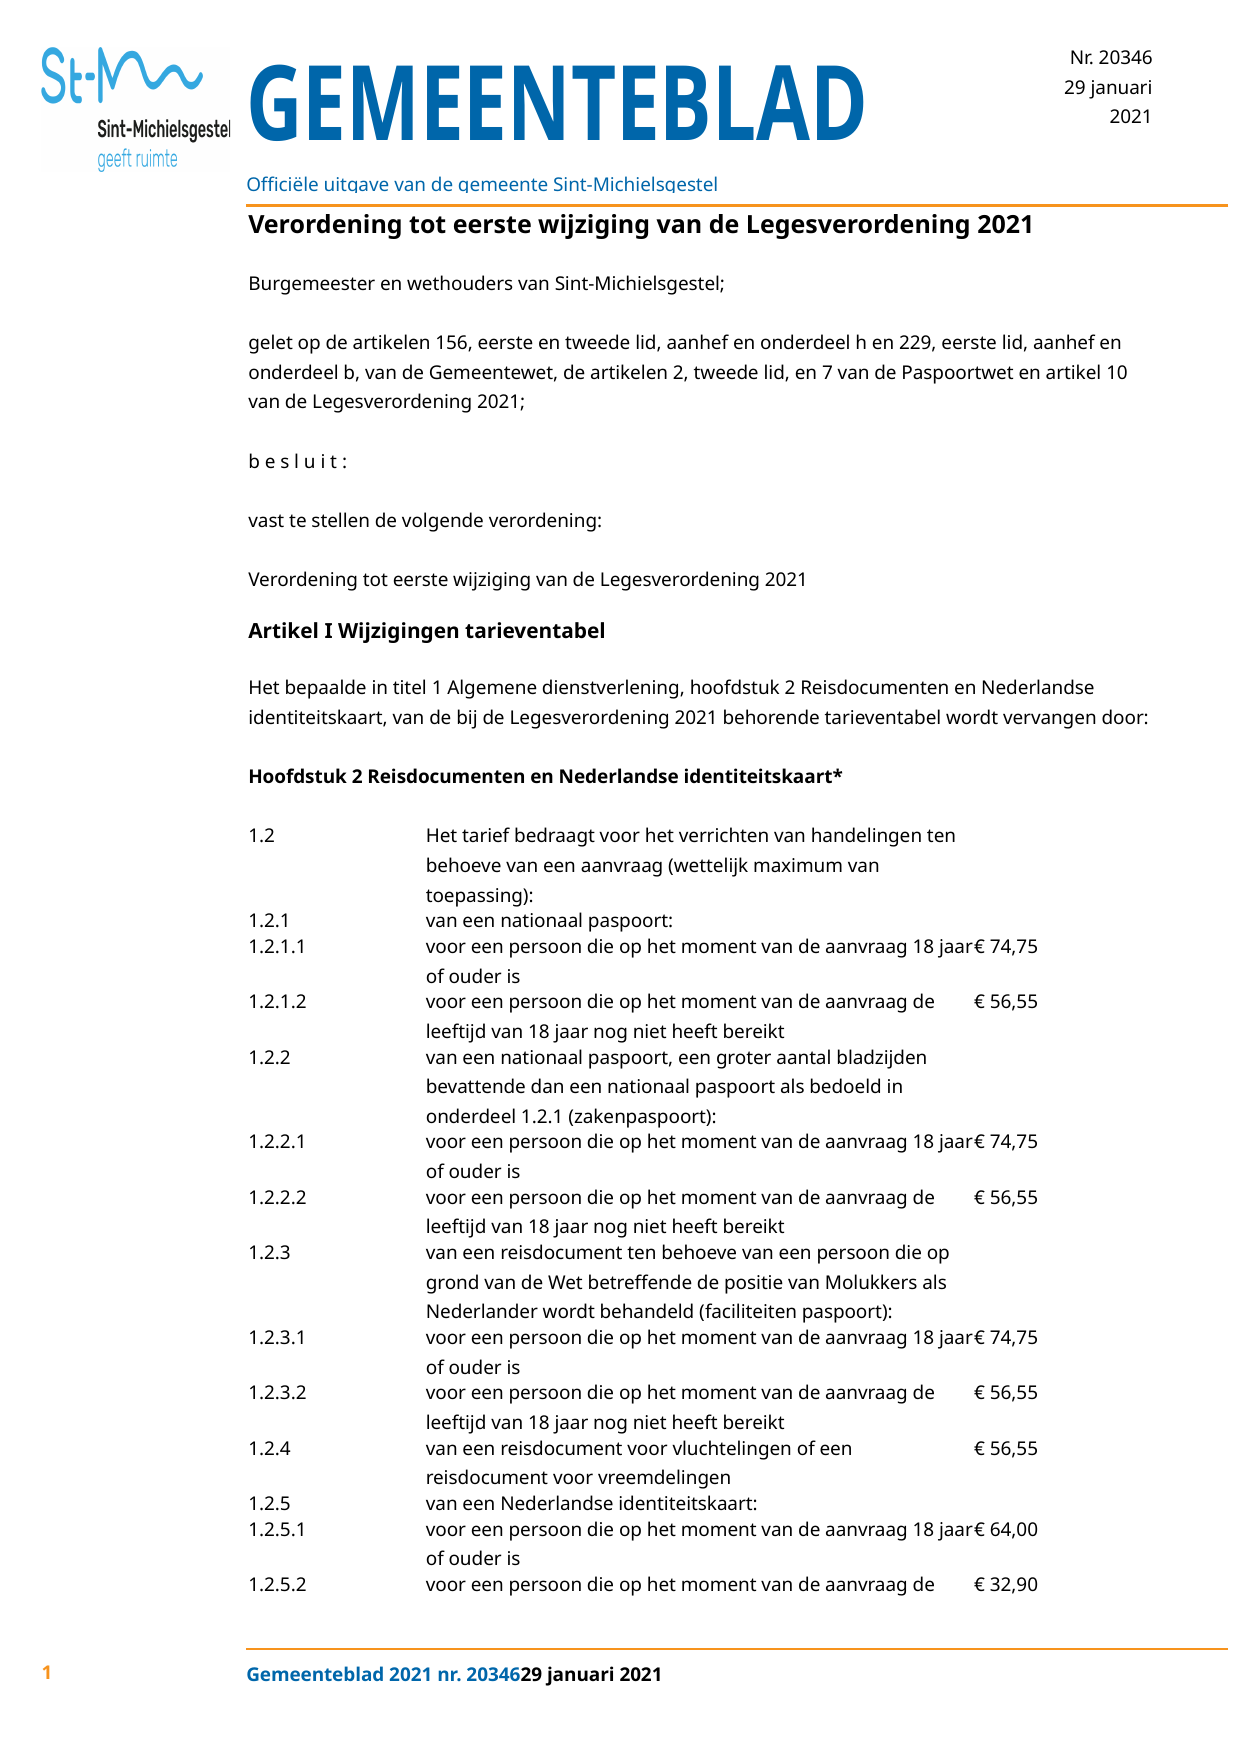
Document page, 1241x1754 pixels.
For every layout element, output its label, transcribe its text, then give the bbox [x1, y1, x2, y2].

table_cell van een reisdocument voor vluchtelingen of een reisdocument voor vreemdelingen [426, 1435, 974, 1490]
table_cell voor een persoon die op het moment van de aanvraag de leeftijd van 18 jaar nog niet heeft bereikt [426, 989, 974, 1044]
table_cell voor een persoon die op het moment van de aanvraag de leeftijd van 18 jaar nog niet heeft bereikt [426, 1184, 974, 1239]
table_cell 1.2.1.2 [248, 989, 426, 1044]
table_cell voor een persoon die op het moment van de aanvraag 18 jaar of ouder is [426, 1516, 974, 1571]
table_cell € 56,55 [974, 1184, 1152, 1239]
table_cell 1.2.3 [248, 1239, 426, 1324]
text Verordening tot eerste wijziging van de Legesverordening 2021 [248, 566, 1152, 592]
table_cell [974, 1239, 1152, 1324]
table_cell van een reisdocument ten behoeve van een persoon die op grond van de Wet betreffende de positie van Molukkers als Nederlander wordt behandeld (faciliteiten paspoort): [426, 1239, 974, 1324]
text gelet op de artikelen 156, eerste en tweede lid, aanhef en onderdeel h en 229, eerste lid, aanhef en onderdeel b, van de Gemeentewet, de artikelen 2, tweede lid, en 7 van de Paspoortwet en artikel 10 van de Legesverordening 2021; [248, 329, 1152, 414]
table_cell voor een persoon die op het moment van de aanvraag 18 jaar of ouder is [426, 933, 974, 988]
table_cell van een Nederlandse identiteitskaart: [426, 1490, 974, 1516]
text b e s l u i t : [248, 448, 1152, 473]
table_cell € 64,00 [974, 1516, 1152, 1571]
table_cell 1.2.2.1 [248, 1129, 426, 1184]
table_cell [974, 1490, 1152, 1516]
table_cell voor een persoon die op het moment van de aanvraag de [426, 1571, 974, 1597]
table_cell van een nationaal paspoort: [426, 908, 974, 933]
picture [41, 47, 231, 172]
table_cell voor een persoon die op het moment van de aanvraag 18 jaar of ouder is [426, 1129, 974, 1184]
text Hoofdstuk 2 Reisdocumenten en Nederlandse identiteitskaart* [248, 763, 1152, 789]
table_cell € 56,55 [974, 989, 1152, 1044]
table_cell voor een persoon die op het moment van de aanvraag 18 jaar of ouder is [426, 1324, 974, 1379]
table_cell 1.2.5.1 [248, 1516, 426, 1571]
table_cell [974, 1044, 1152, 1129]
table_cell 1.2.2 [248, 1044, 426, 1129]
table_cell € 74,75 [974, 1129, 1152, 1184]
table_cell € 74,75 [974, 1324, 1152, 1379]
table_cell € 32,90 [974, 1571, 1152, 1597]
table_cell [974, 908, 1152, 933]
table_cell € 56,55 [974, 1380, 1152, 1435]
text Het bepaalde in titel 1 Algemene dienstverlening, hoofdstuk 2 Reisdocumenten en Nederlandse identiteitskaart, van de bij de Legesverordening 2021 behorende tarieventabel wordt vervangen door: [248, 674, 1152, 730]
text Artikel I Wijzigingen tarieventabel [248, 617, 1152, 645]
table_header 1.2 [248, 823, 426, 907]
table_cell 1.2.1.1 [248, 933, 426, 988]
table_cell 1.2.5 [248, 1490, 426, 1516]
text Verordening tot eerste wijziging van de Legesverordening 2021 [248, 207, 1152, 241]
table_cell voor een persoon die op het moment van de aanvraag de leeftijd van 18 jaar nog niet heeft bereikt [426, 1380, 974, 1435]
table_cell van een nationaal paspoort, een groter aantal bladzijden bevattende dan een nationaal paspoort als bedoeld in onderdeel 1.2.1 (zakenpaspoort): [426, 1044, 974, 1129]
table_cell 1.2.2.2 [248, 1184, 426, 1239]
table_header Het tarief bedraagt voor het verrichten van handelingen ten behoeve van een aanvraag (wettelijk maximum van toepassing): [426, 823, 974, 907]
text Burgemeester en wethouders van Sint-Michielsgestel; [248, 270, 1152, 296]
table_cell 1.2.3.2 [248, 1380, 426, 1435]
table_header [974, 823, 1152, 907]
table_cell 1.2.1 [248, 908, 426, 933]
table_cell € 74,75 [974, 933, 1152, 988]
table_cell 1.2.3.1 [248, 1324, 426, 1379]
table_cell € 56,55 [974, 1435, 1152, 1490]
table_cell 1.2.5.2 [248, 1571, 426, 1597]
table_cell 1.2.4 [248, 1435, 426, 1490]
text vast te stellen de volgende verordening: [248, 507, 1152, 533]
